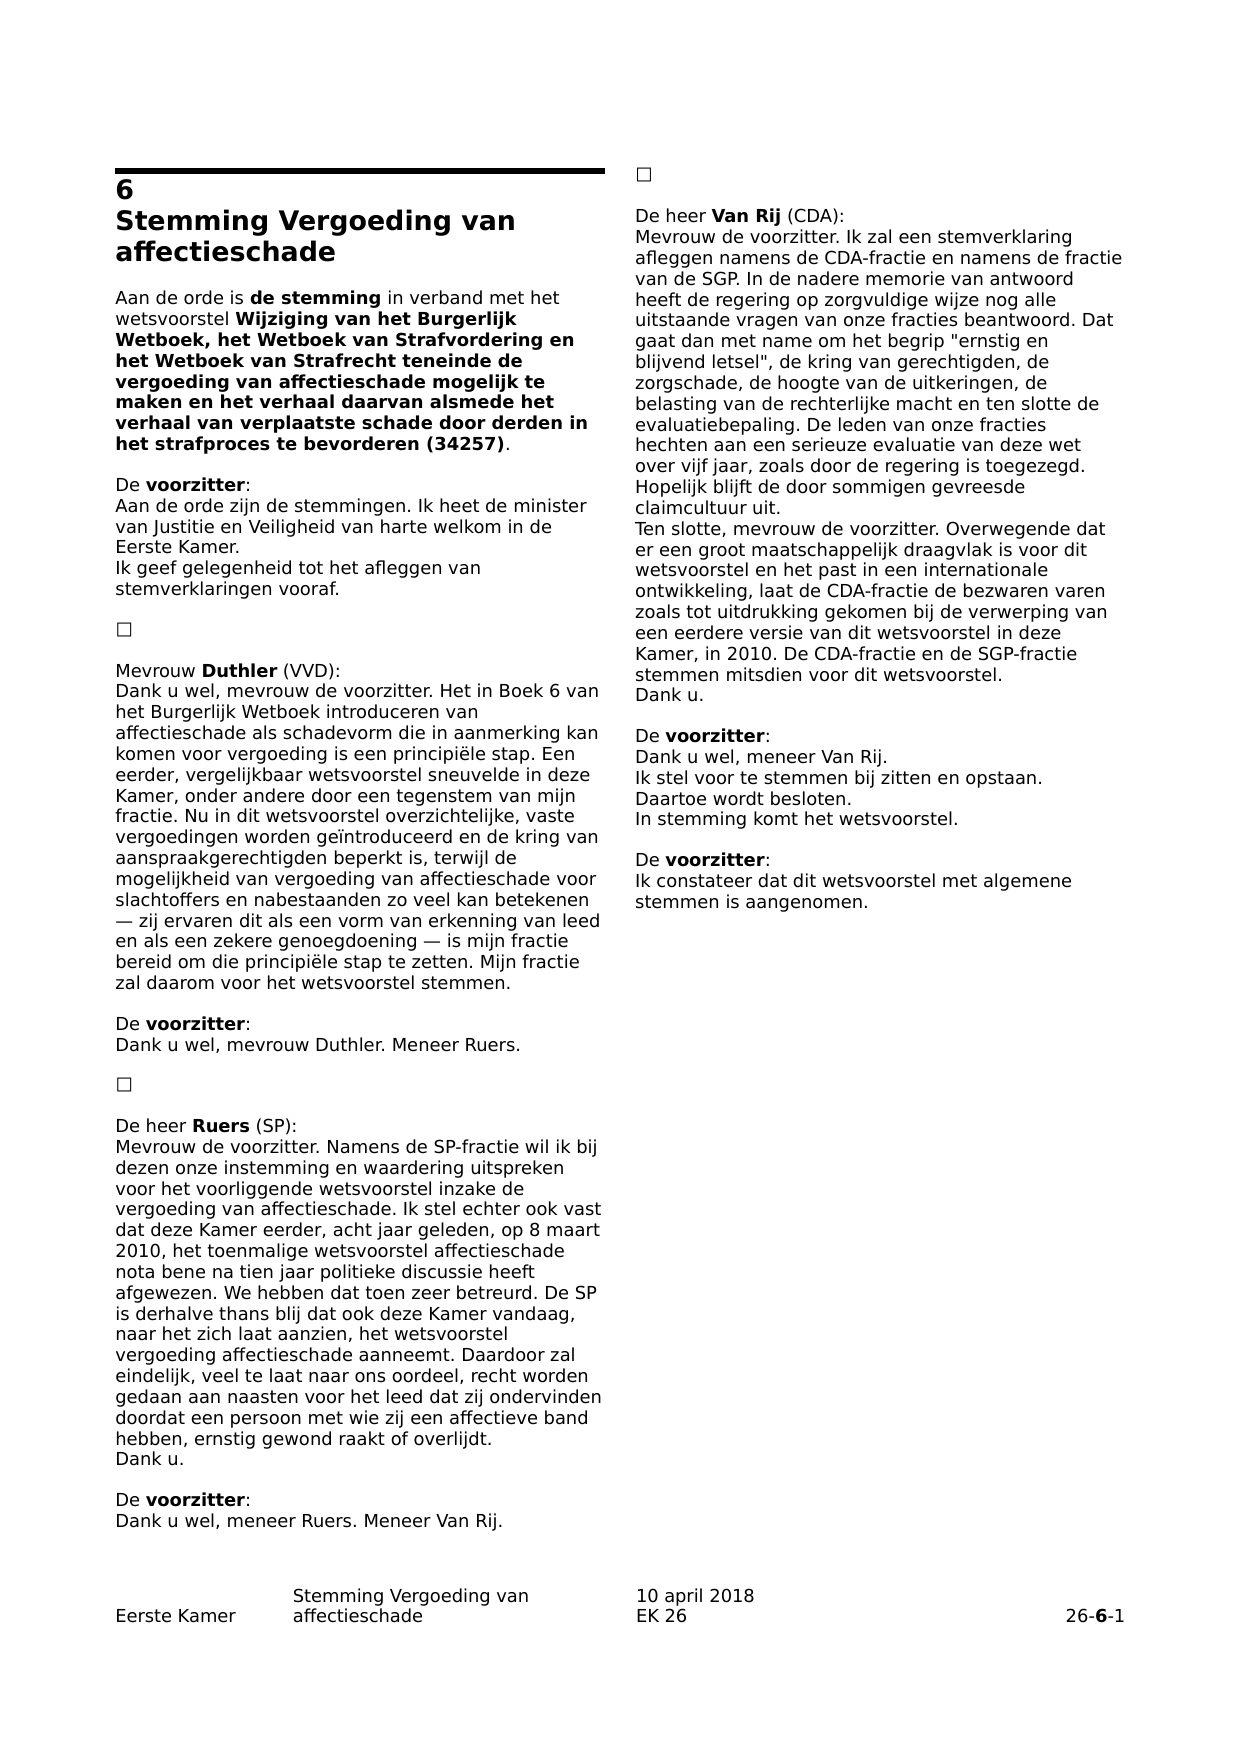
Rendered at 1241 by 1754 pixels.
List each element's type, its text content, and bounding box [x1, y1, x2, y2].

text De voorzitter: [115, 1490, 605, 1511]
text In stemming komt het wetsvoorstel. [635, 809, 1125, 830]
text Dank u wel, mevrouw Duthler. Meneer Ruers. [115, 1034, 605, 1055]
text Dank u. [115, 1449, 605, 1470]
text ⬜ [115, 1075, 605, 1096]
text Dank u wel, mevrouw de voorzitter. Het in Boek 6 van het Burgerlijk Wetboek introduceren van affectieschade als schadevorm die in aanmerking kan komen voor vergoeding is een principiële stap. Een eerder, vergelijkbaar wetsvoorstel sneuvelde in deze Kamer, onder andere door een tegenstem van mijn fractie. Nu in dit wetsvoorstel overzichtelijke, vaste vergoedingen worden geïntroduceerd en de kring van aanspraakgerechtigden beperkt is, terwijl de mogelijkheid van vergoeding van affectieschade voor slachtoffers en nabestaanden zo veel kan betekenen — zij ervaren dit als een vorm van erkenning van leed en als een zekere genoegdoening — is mijn fractie bereid om die principiële stap te zetten. Mijn fractie zal daarom voor het wetsvoorstel stemmen. [115, 681, 605, 994]
text De voorzitter: [115, 475, 605, 496]
text Ik stel voor te stemmen bij zitten en opstaan. [635, 767, 1125, 788]
text Dank u. [635, 685, 1125, 706]
text Aan de orde zijn de stemmingen. Ik heet de minister van Justitie en Veiligheid van harte welkom in de Eerste Kamer. [115, 496, 605, 558]
text De voorzitter: [635, 850, 1125, 871]
title 6 Stemming Vergoeding van affectieschade [115, 174, 605, 268]
text ⬜ [635, 165, 1125, 186]
text Ik constateer dat dit wetsvoorstel met algemene stemmen is aangenomen. [635, 871, 1125, 912]
text Dank u wel, meneer Ruers. Meneer Van Rij. [115, 1511, 605, 1532]
text Ten slotte, mevrouw de voorzitter. Overwegende dat er een groot maatschappelijk draagvlak is voor dit wetsvoorstel en het past in een internationale ontwikkeling, laat de CDA-fractie de bezwaren varen zoals tot uitdrukking gekomen bij de verwerping van een eerdere versie van dit wetsvoorstel in deze Kamer, in 2010. De CDA-fractie en de SGP-fractie stemmen mitsdien voor dit wetsvoorstel. [635, 518, 1125, 685]
text Mevrouw de voorzitter. Ik zal een stemverklaring afleggen namens de CDA-fractie en namens de fractie van de SGP. In de nadere memorie van antwoord heeft de regering op zorgvuldige wijze nog alle uitstaande vragen van onze fracties beantwoord. Dat gaat dan met name om het begrip "ernstig en blijvend letsel", de kring van gerechtigden, de zorgschade, de hoogte van de uitkeringen, de belasting van de rechterlijke macht en ten slotte de evaluatiebepaling. De leden van onze fracties hechten aan een serieuze evaluatie van deze wet over vijf jaar, zoals door de regering is toegezegd. Hopelijk blijft de door sommigen gevreesde claimcultuur uit. [635, 227, 1125, 518]
text Aan de orde is de stemming in verband met het wetsvoorstel Wijziging van het Burgerlijk Wetboek, het Wetboek van Strafvordering en het Wetboek van Strafrecht teneinde de vergoeding van affectieschade mogelijk te maken en het verhaal daarvan alsmede het verhaal van verplaatste schade door derden in het strafproces te bevorderen (34257). [115, 288, 605, 455]
text De voorzitter: [115, 1014, 605, 1034]
text De heer Ruers (SP): [115, 1116, 605, 1137]
text Dank u wel, meneer Van Rij. [635, 747, 1125, 767]
text De voorzitter: [635, 726, 1125, 747]
text Ik geef gelegenheid tot het afleggen van stemverklaringen vooraf. [115, 558, 605, 600]
text ⬜ [115, 620, 605, 640]
text Mevrouw Duthler (VVD): [115, 660, 605, 681]
text De heer Van Rij (CDA): [635, 206, 1125, 227]
text Mevrouw de voorzitter. Namens de SP-fractie wil ik bij dezen onze instemming en waardering uitspreken voor het voorliggende wetsvoorstel inzake de vergoeding van affectieschade. Ik stel echter ook vast dat deze Kamer eerder, acht jaar geleden, op 8 maart 2010, het toenmalige wetsvoorstel affectieschade nota bene na tien jaar politieke discussie heeft afgewezen. We hebben dat toen zeer betreurd. De SP is derhalve thans blij dat ook deze Kamer vandaag, naar het zich laat aanzien, het wetsvoorstel vergoeding affectieschade aanneemt. Daardoor zal eindelijk, veel te laat naar ons oordeel, recht worden gedaan aan naasten voor het leed dat zij ondervinden doordat een persoon met wie zij een affectieve band hebben, ernstig gewond raakt of overlijdt. [115, 1137, 605, 1449]
text Daartoe wordt besloten. [635, 788, 1125, 809]
